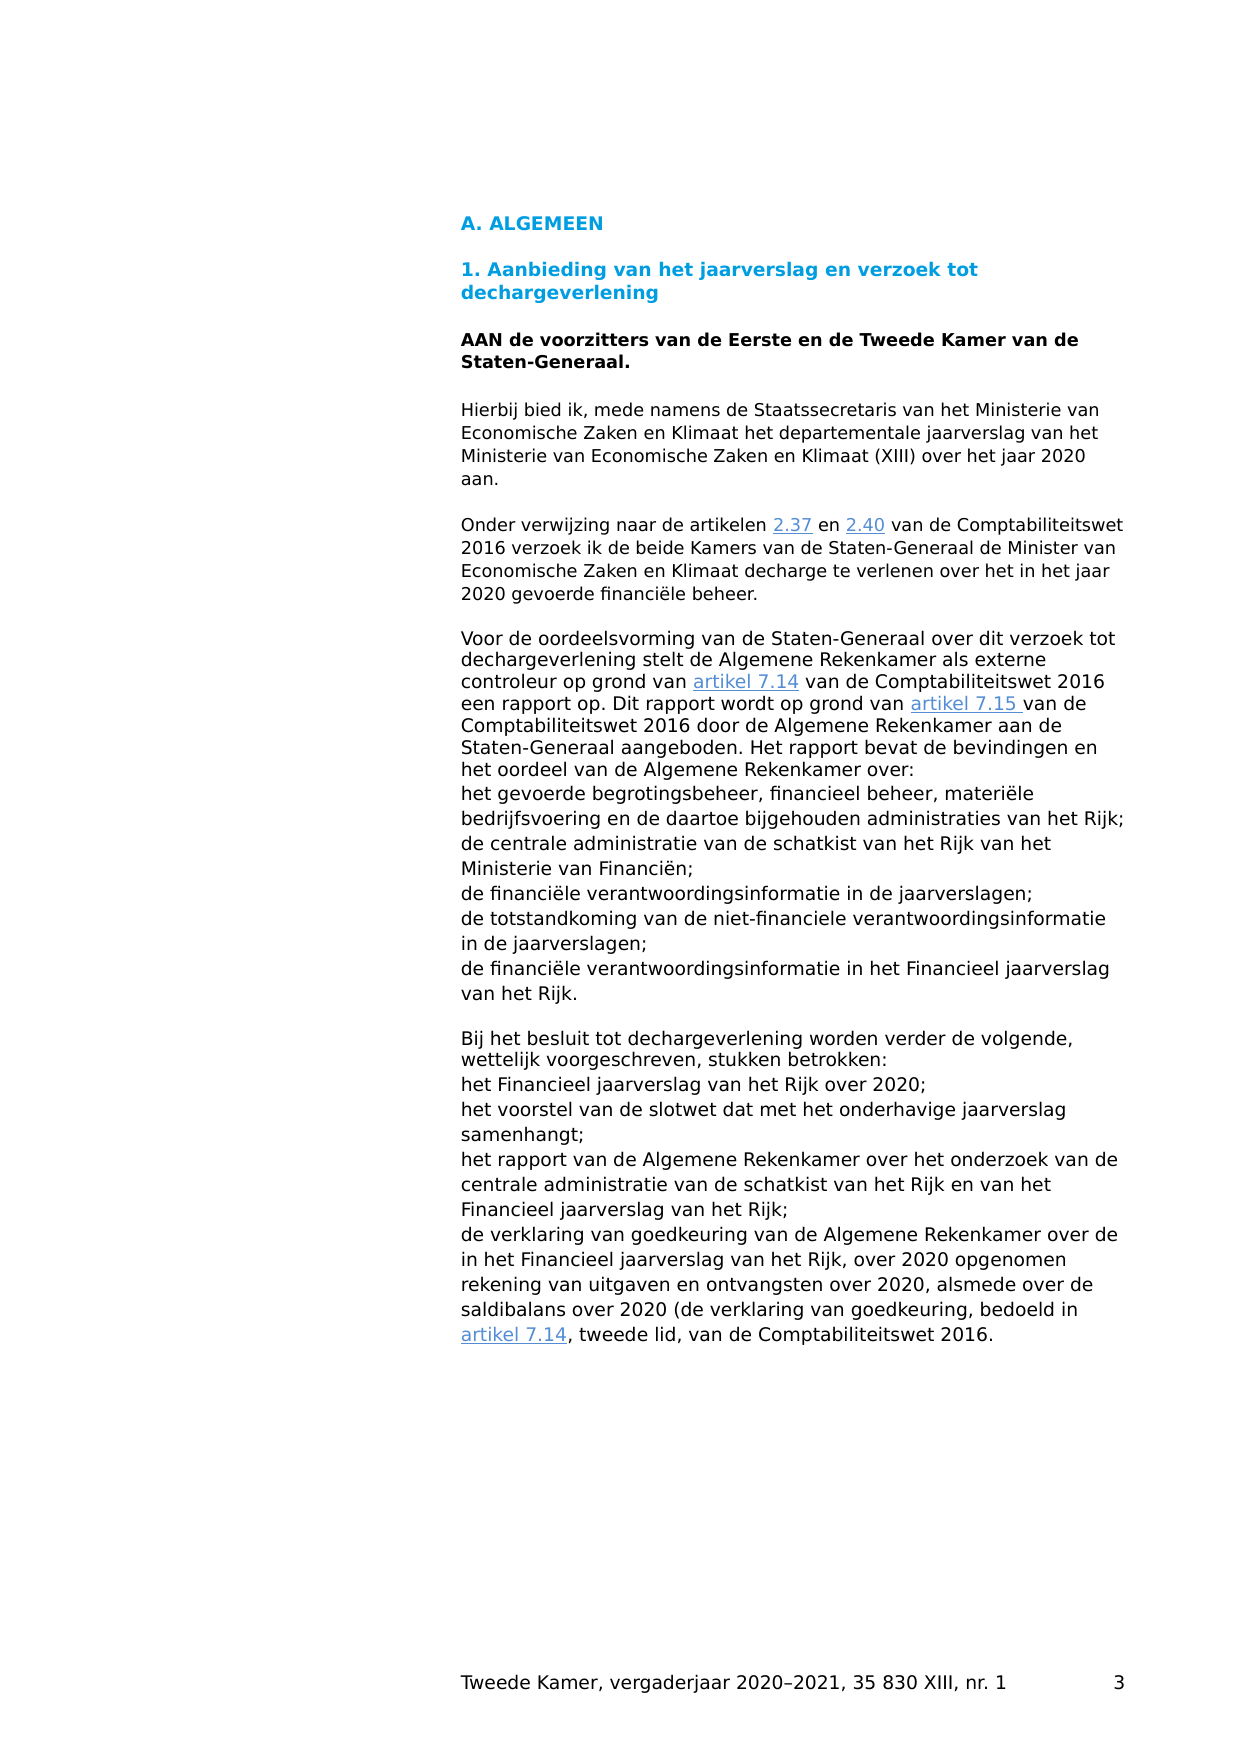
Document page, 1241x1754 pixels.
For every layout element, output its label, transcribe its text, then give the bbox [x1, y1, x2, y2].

text het gevoerde begrotingsbeheer, financieel beheer, materiële bedrijfsvoering en de daartoe bijgehouden administraties van het Rijk; [461, 781, 1125, 831]
text Onder verwijzing naar de artikelen 2.37 en 2.40 van de Comptabiliteitswet 2016 verzoek ik de beide Kamers van de Staten-Generaal de Minister van Economische Zaken en Klimaat decharge te verlenen over het in het jaar 2020 gevoerde financiële beheer. [461, 513, 1125, 605]
text de verklaring van goedkeuring van de Algemene Rekenkamer over de in het Financieel jaarverslag van het Rijk, over 2020 opgenomen rekening van uitgaven en ontvangsten over 2020, alsmede over de saldibalans over 2020 (de verklaring van goedkeuring, bedoeld in artikel 7.14, tweede lid, van de Comptabiliteitswet 2016. [461, 1221, 1125, 1346]
text Hierbij bied ik, mede namens de Staatssecretaris van het Ministerie van Economische Zaken en Klimaat het departementale jaarverslag van het Ministerie van Economische Zaken en Klimaat (XIII) over het jaar 2020 aan. [461, 376, 1125, 490]
text de financiële verantwoordingsinformatie in de jaarverslagen; [461, 881, 1125, 906]
text AAN de voorzitters van de Eerste en de Tweede Kamer van de Staten-Generaal. [461, 328, 1125, 373]
list het Financieel jaarverslag van het Rijk over 2020; [461, 1071, 1125, 1096]
text het voorstel van de slotwet dat met het onderhavige jaarverslag samenhangt; [461, 1096, 1125, 1146]
text het rapport van de Algemene Rekenkamer over het onderzoek van de centrale administratie van de schatkist van het Rijk en van het Financieel jaarverslag van het Rijk; [461, 1146, 1125, 1221]
text de centrale administratie van de schatkist van het Rijk van het Ministerie van Financiën; [461, 831, 1125, 881]
text Voor de oordeelsvorming van de Staten-Generaal over dit verzoek tot dechargeverlening stelt de Algemene Rekenkamer als externe controleur op grond van artikel 7.14 van de Comptabiliteitswet 2016 een rapport op. Dit rapport wordt op grond van artikel 7.15 van de Comptabiliteitswet 2016 door de Algemene Rekenkamer aan de Staten-Generaal aangeboden. Het rapport bevat de bevindingen en het oordeel van de Algemene Rekenkamer over: [461, 628, 1125, 781]
text de totstandkoming van de niet-financiele verantwoordingsinformatie in de jaarverslagen; [461, 906, 1125, 956]
title A. Algemeen [461, 213, 1125, 234]
text Bij het besluit tot dechargeverlening worden verder de volgende, wettelijk voorgeschreven, stukken betrokken: [461, 1028, 1125, 1071]
text de financiële verantwoordingsinformatie in het Financieel jaarverslag van het Rijk. [461, 956, 1125, 1006]
title 1. Aanbieding van het jaarverslag en verzoek tot dechargeverlening [461, 258, 1125, 304]
